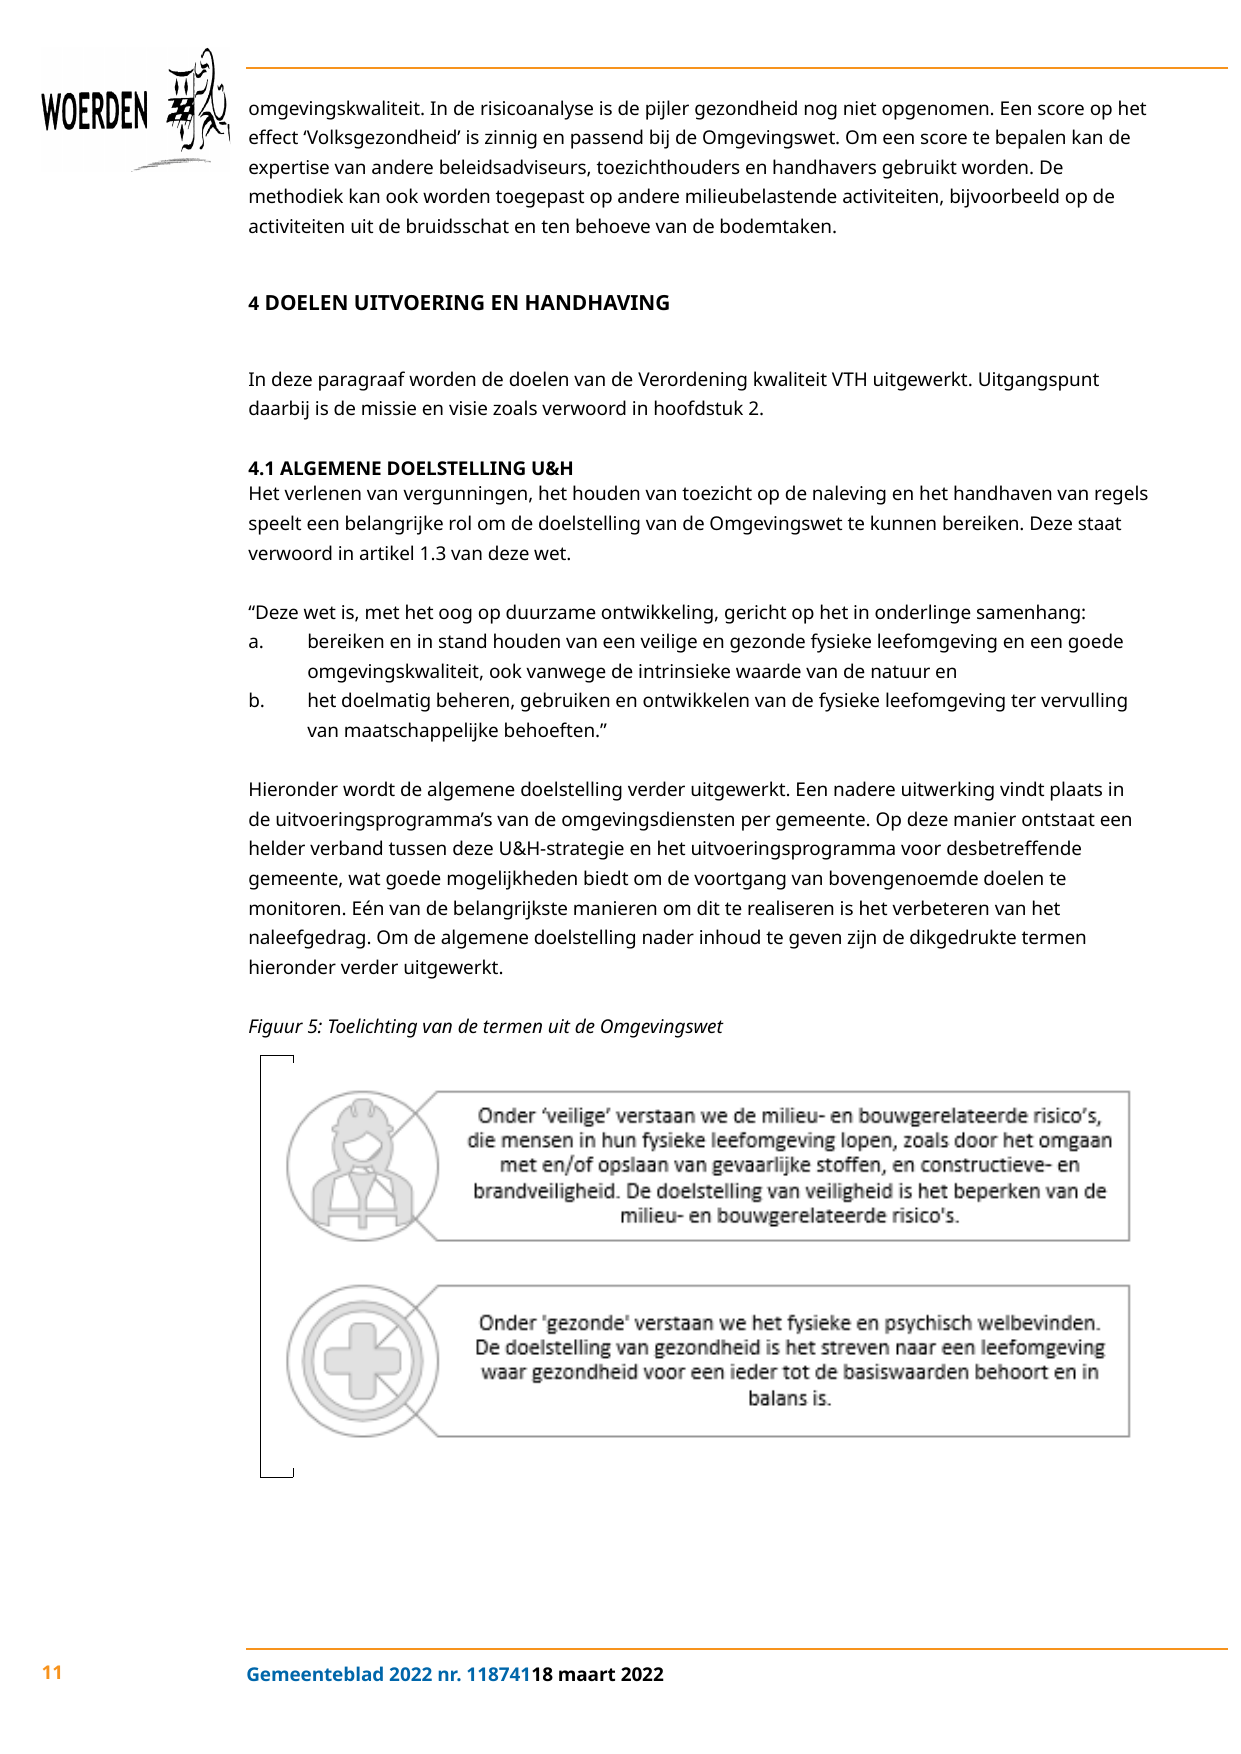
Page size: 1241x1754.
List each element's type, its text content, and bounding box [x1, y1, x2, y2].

text Hieronder wordt de algemene doelstelling verder uitgewerkt. Een nadere uitwerking vindt plaats in de uitvoeringsprogramma’s van de omgevingsdiensten per gemeente. Op deze manier ontstaat een helder verband tussen deze U&H-strategie en het uitvoeringsprogramma voor desbetreffende gemeente, wat goede mogelijkheden biedt om de voortgang van bovengenoemde doelen te monitoren. Eén van de belangrijkste manieren om dit te realiseren is het verbeteren van het naleefgedrag. Om de algemene doelstelling nader inhoud te geven zijn de dikgedrukte termen hieronder verder uitgewerkt. [248, 776, 1152, 979]
text omgevingskwaliteit. In de risicoanalyse is de pijler gezondheid nog niet opgenomen. Een score op het effect ‘Volksgezondheid’ is zinnig en passend bij de Omgevingswet. Om een score te bepalen kan de expertise van andere beleidsadviseurs, toezichthouders en handhavers gebruikt worden. De methodiek kan ook worden toegepast op andere milieubelastende activiteiten, bijvoorbeeld op de activiteiten uit de bruidsschat en ten behoeve van de bodemtaken. [248, 95, 1152, 239]
text Het verlenen van vergunningen, het houden van toezicht op de naleving en het handhaven van regels speelt een belangrijke rol om de doelstelling van de Omgevingswet te kunnen bereiken. Deze staat verwoord in artikel 1.3 van deze wet. [248, 481, 1152, 565]
text “Deze wet is, met het oog op duurzame ontwikkeling, gericht op het in onderlinge samenhang: [248, 599, 1152, 624]
list het doelmatig beheren, gebruiken en ontwikkelen van de fysieke leefomgeving ter vervulling van maatschappelijke behoeften.” [248, 688, 1152, 743]
text 4 DOELEN UITVOERING EN HANDHAVING [248, 288, 1152, 317]
picture [41, 47, 231, 172]
text In deze paragraaf worden de doelen van de Verordening kwaliteit VTH uitgewerkt. Uitgangspunt daarbij is de missie en visie zoals verwoord in hoofdstuk 2. [248, 366, 1152, 421]
text 4.1 ALGEMENE DOELSTELLING U&H [248, 455, 1152, 481]
picture [268, 1063, 1155, 1468]
text Figuur 5: Toelichting van de termen uit de Omgevingswet [248, 1013, 1152, 1039]
list bereiken en in stand houden van een veilige en gezonde fysieke leefomgeving en een goede omgevingskwaliteit, ook vanwege de intrinsieke waarde van de natuur en [248, 628, 1152, 684]
